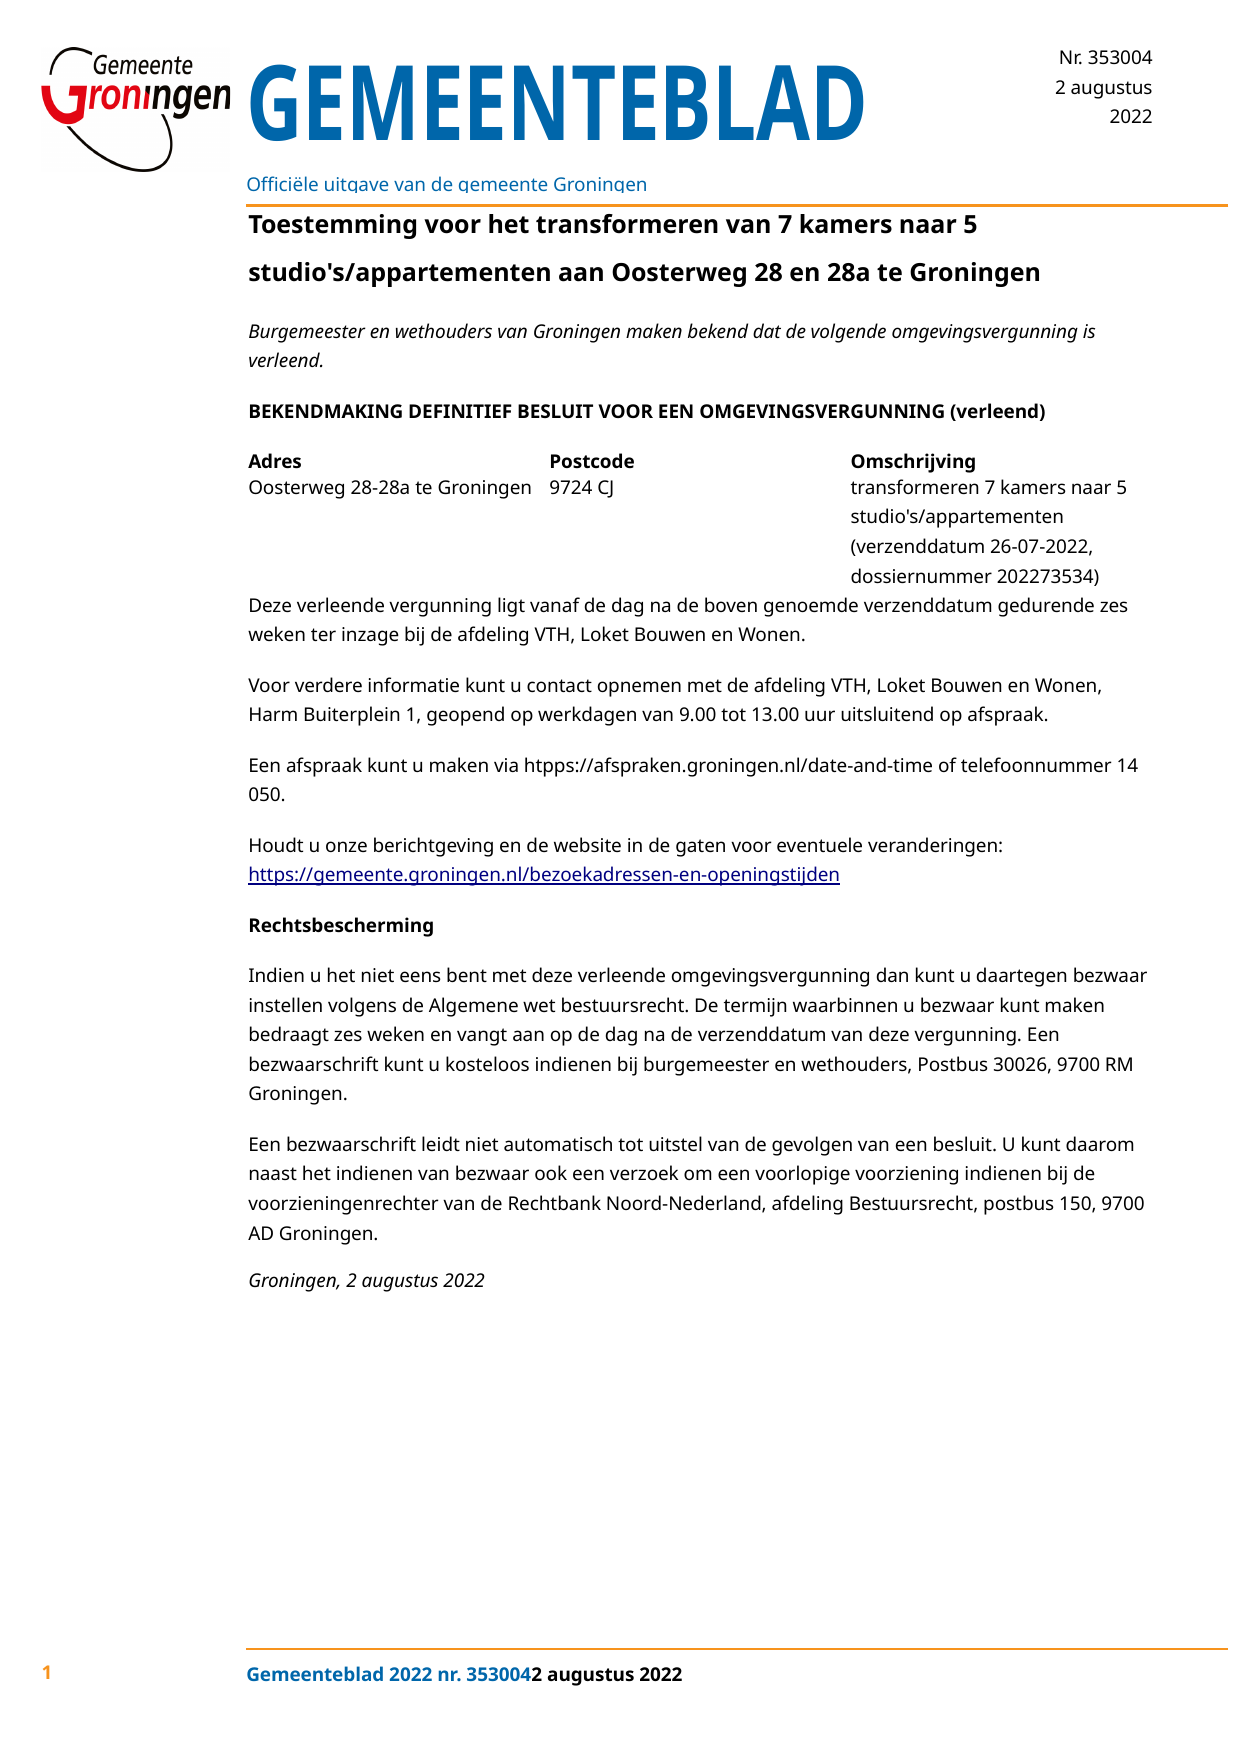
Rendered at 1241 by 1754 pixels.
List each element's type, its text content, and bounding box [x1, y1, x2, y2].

table_header Adres [248, 449, 549, 474]
table_header Omschrijving [850, 449, 1152, 474]
table_header Postcode [549, 449, 850, 474]
text BEKENDMAKING DEFINITIEF BESLUIT VOOR EEN OMGEVINGSVERGUNNING (verleend) [248, 398, 1152, 424]
table_cell 9724 CJ [549, 474, 850, 589]
text Voor verdere informatie kunt u contact opnemen met de afdeling VTH, Loket Bouwen en Wonen, Harm Buiterplein 1, geopend op werkdagen van 9.00 tot 13.00 uur uitsluitend op afspraak. [248, 672, 1152, 727]
text Indien u het niet eens bent met deze verleende omgevingsvergunning dan kunt u daartegen bezwaar instellen volgens de Algemene wet bestuursrecht. De termijn waarbinnen u bezwaar kunt maken bedraagt zes weken en vangt aan op de dag na de verzenddatum van deze vergunning. Een bezwaarschrift kunt u kosteloos indienen bij burgemeester en wethouders, Postbus 30026, 9700 RM Groningen. [248, 962, 1152, 1106]
text Houdt u onze berichtgeving en de website in de gaten voor eventuele veranderingen: https://gemeente.groningen.nl/bezoekadressen-en-openingstijden [248, 832, 1152, 887]
text Een bezwaarschrift leidt niet automatisch tot uitstel van de gevolgen van een besluit. U kunt daarom naast het indienen van bezwaar ook een verzoek om een voorlopige voorziening indienen bij de voorzieningenrechter van de Rechtbank Noord-Nederland, afdeling Bestuursrecht, postbus 150, 9700 AD Groningen. [248, 1131, 1152, 1246]
table_cell Oosterweg 28-28a te Groningen [248, 474, 549, 589]
text Toestemming voor het transformeren van 7 kamers naar 5 studio's/appartementen aan Oosterweg 28 en 28a te Groningen [248, 207, 1152, 288]
picture [41, 47, 231, 172]
text Rechtsbescherming [248, 912, 1152, 938]
table_cell transformeren 7 kamers naar 5 studio's/appartementen (verzenddatum 26-07-2022, dossiernummer 202273534) [850, 474, 1152, 589]
text Een afspraak kunt u maken via htpps://afspraken.groningen.nl/date-and-time of telefoonnummer 14 050. [248, 752, 1152, 807]
text Deze verleende vergunning ligt vanaf de dag na de boven genoemde verzenddatum gedurende zes weken ter inzage bij de afdeling VTH, Loket Bouwen en Wonen. [248, 592, 1152, 647]
text Burgemeester en wethouders van Groningen maken bekend dat de volgende omgevingsvergunning is verleend. [248, 318, 1152, 373]
text Groningen, 2 augustus 2022 [248, 1268, 1152, 1293]
